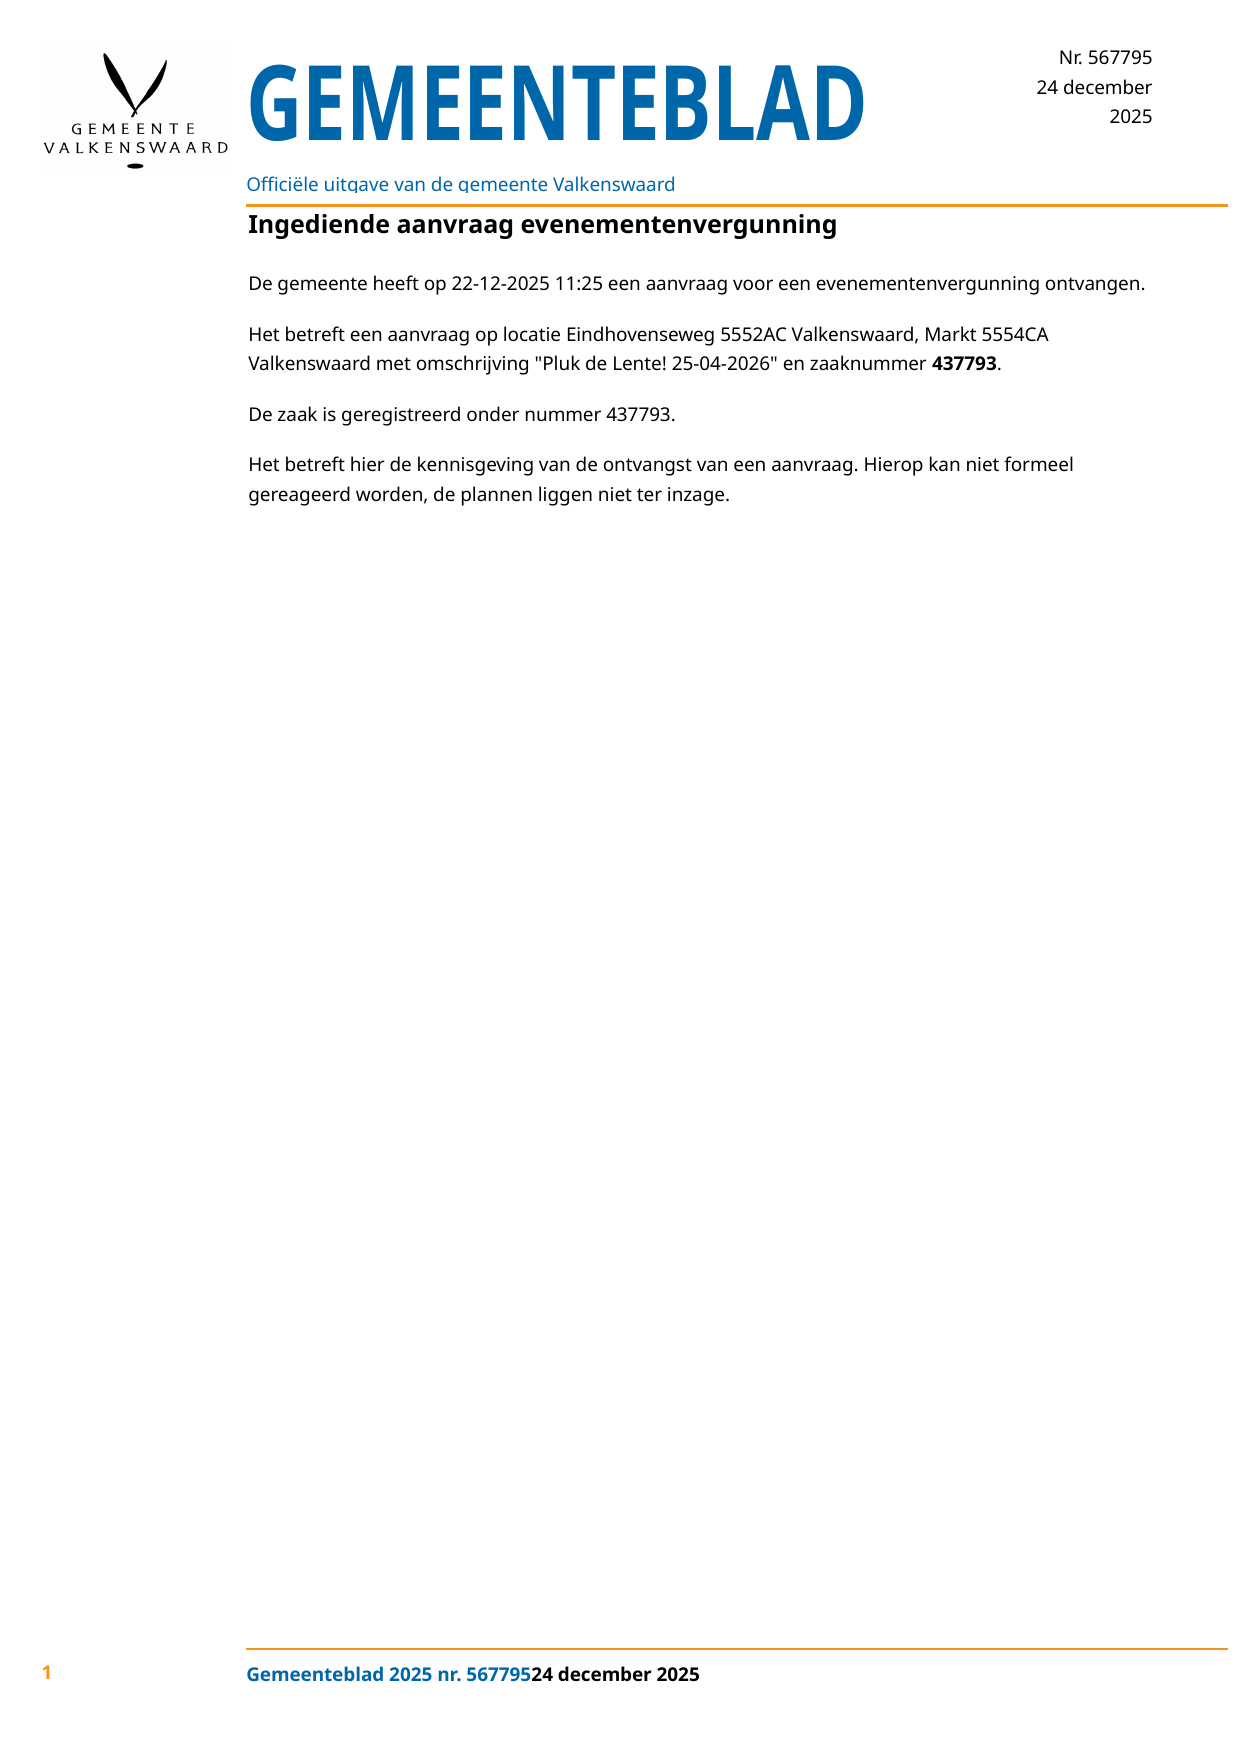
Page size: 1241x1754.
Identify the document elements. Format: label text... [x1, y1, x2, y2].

text De zaak is geregistreerd onder nummer 437793. [248, 401, 1152, 426]
text De gemeente heeft op 22-12-2025 11:25 een aanvraag voor een evenementenvergunning ontvangen. [248, 270, 1152, 296]
text Het betreft een aanvraag op locatie Eindhovenseweg 5552AC Valkenswaard, Markt 5554CA Valkenswaard met omschrijving "Pluk de Lente! 25-04-2026" en zaaknummer 437793. [248, 321, 1152, 376]
text Het betreft hier de kennisgeving van de ontvangst van een aanvraag. Hierop kan niet formeel gereageerd worden, de plannen liggen niet ter inzage. [248, 451, 1152, 506]
picture [41, 47, 231, 172]
text Ingediende aanvraag evenementenvergunning [248, 207, 1152, 241]
